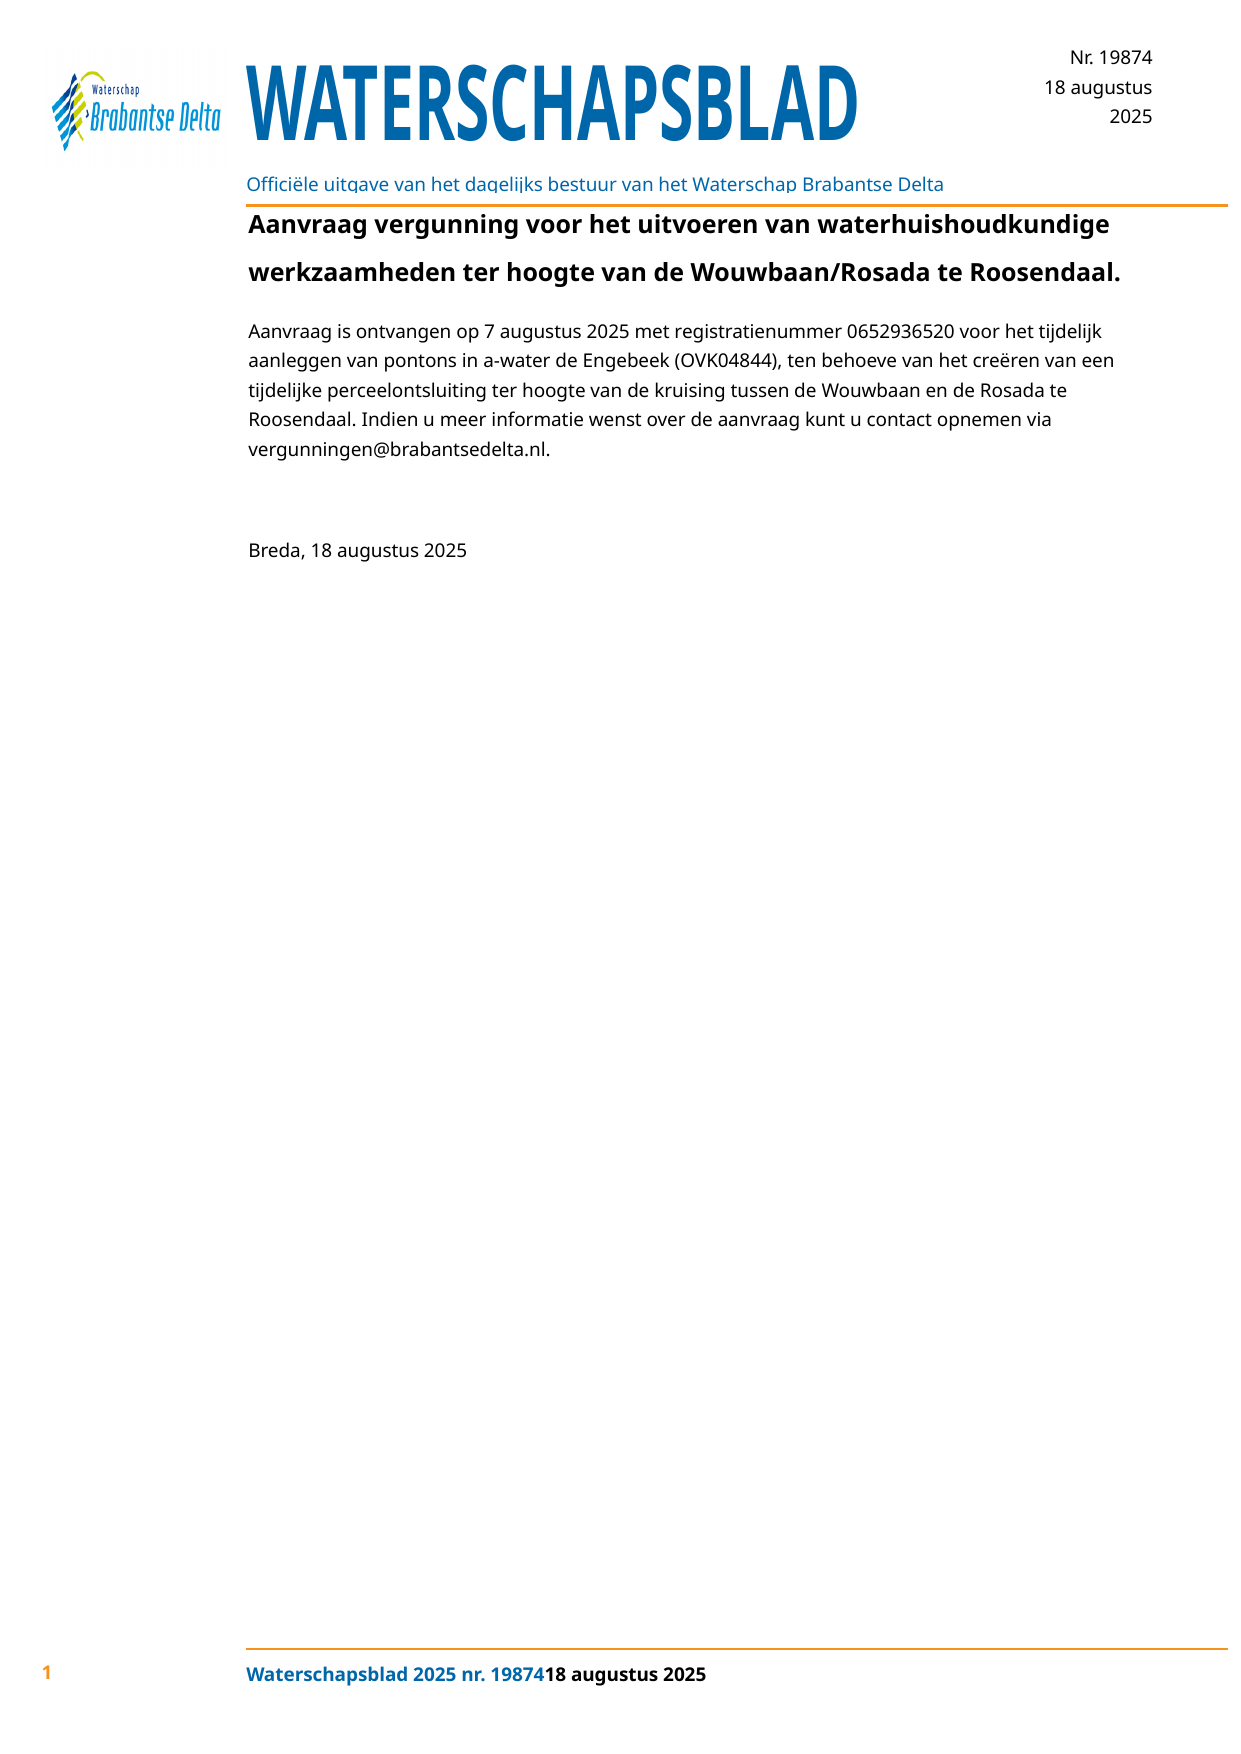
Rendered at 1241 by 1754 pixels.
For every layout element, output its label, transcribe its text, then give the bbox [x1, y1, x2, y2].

text Breda, 18 augustus 2025 [248, 537, 1152, 563]
text Aanvraag is ontvangen op 7 augustus 2025 met registratienummer 0652936520 voor het tijdelijk aanleggen van pontons in a-water de Engebeek (OVK04844), ten behoeve van het creëren van een tijdelijke perceelontsluiting ter hoogte van de kruising tussen de Wouwbaan en de Rosada te Roosendaal. Indien u meer informatie wenst over de aanvraag kunt u contact opnemen via vergunningen@brabantsedelta.nl. [248, 318, 1152, 462]
text Aanvraag vergunning voor het uitvoeren van waterhuishoudkundige werkzaamheden ter hoogte van de Wouwbaan/Rosada te Roosendaal. [248, 207, 1152, 288]
picture [41, 47, 231, 172]
